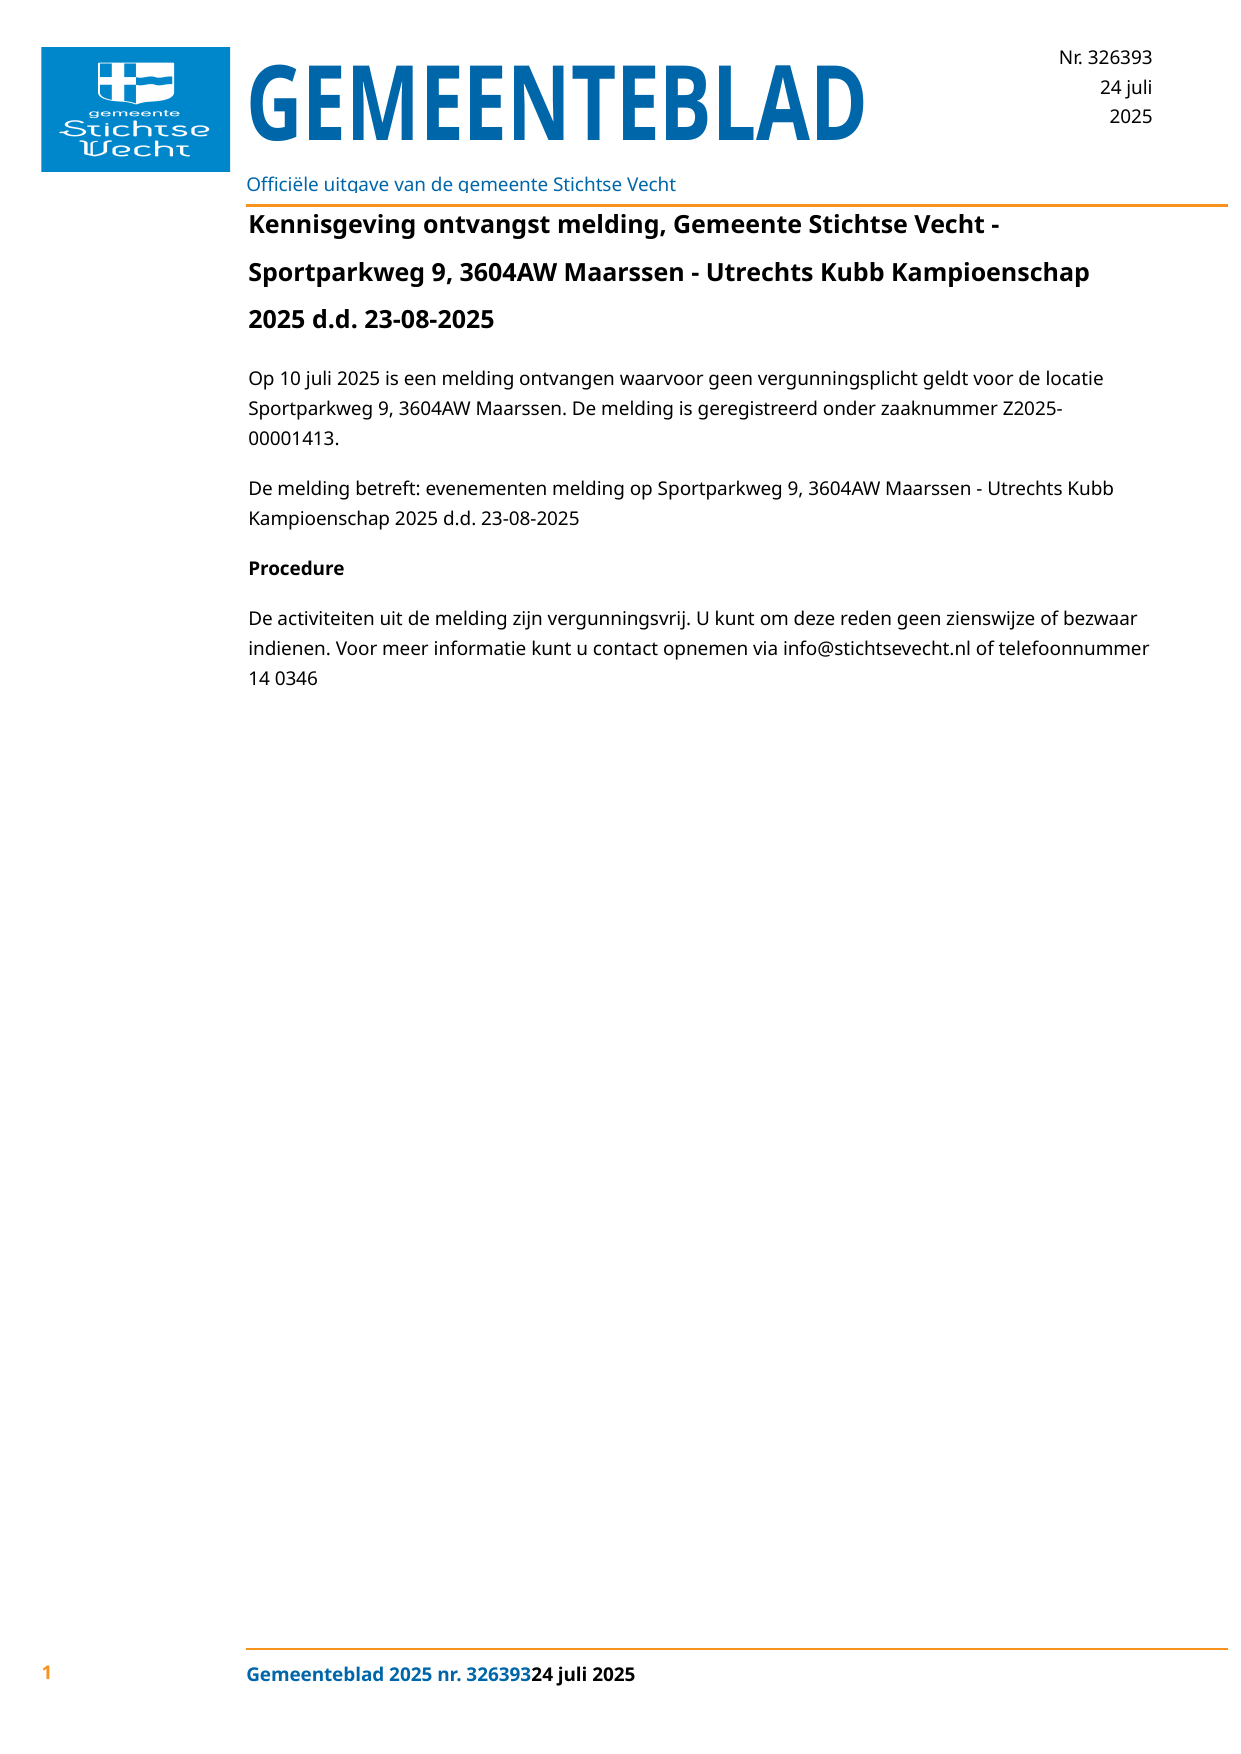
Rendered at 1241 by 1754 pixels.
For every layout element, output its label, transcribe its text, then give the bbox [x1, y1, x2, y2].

text De melding betreft: evenementen melding op Sportparkweg 9, 3604AW Maarssen - Utrechts Kubb Kampioenschap 2025 d.d. 23-08-2025 [248, 475, 1152, 530]
text De activiteiten uit de melding zijn vergunningsvrij. U kunt om deze reden geen zienswijze of bezwaar indienen. Voor meer informatie kunt u contact opnemen via info@stichtsevecht.nl of telefoonnummer 14 0346 [248, 606, 1152, 690]
picture [99, 63, 135, 101]
text Op 10 juli 2025 is een melding ontvangen waarvoor geen vergunningsplicht geldt voor de locatie Sportparkweg 9, 3604AW Maarssen. De melding is geregistreerd onder zaaknummer Z2025-00001413. [248, 366, 1152, 450]
picture [137, 63, 174, 103]
text Procedure [248, 555, 1152, 581]
text Kennisgeving ontvangst melding, Gemeente Stichtse Vecht - Sportparkweg 9, 3604AW Maarssen - Utrechts Kubb Kampioenschap 2025 d.d. 23-08-2025 [248, 207, 1152, 336]
